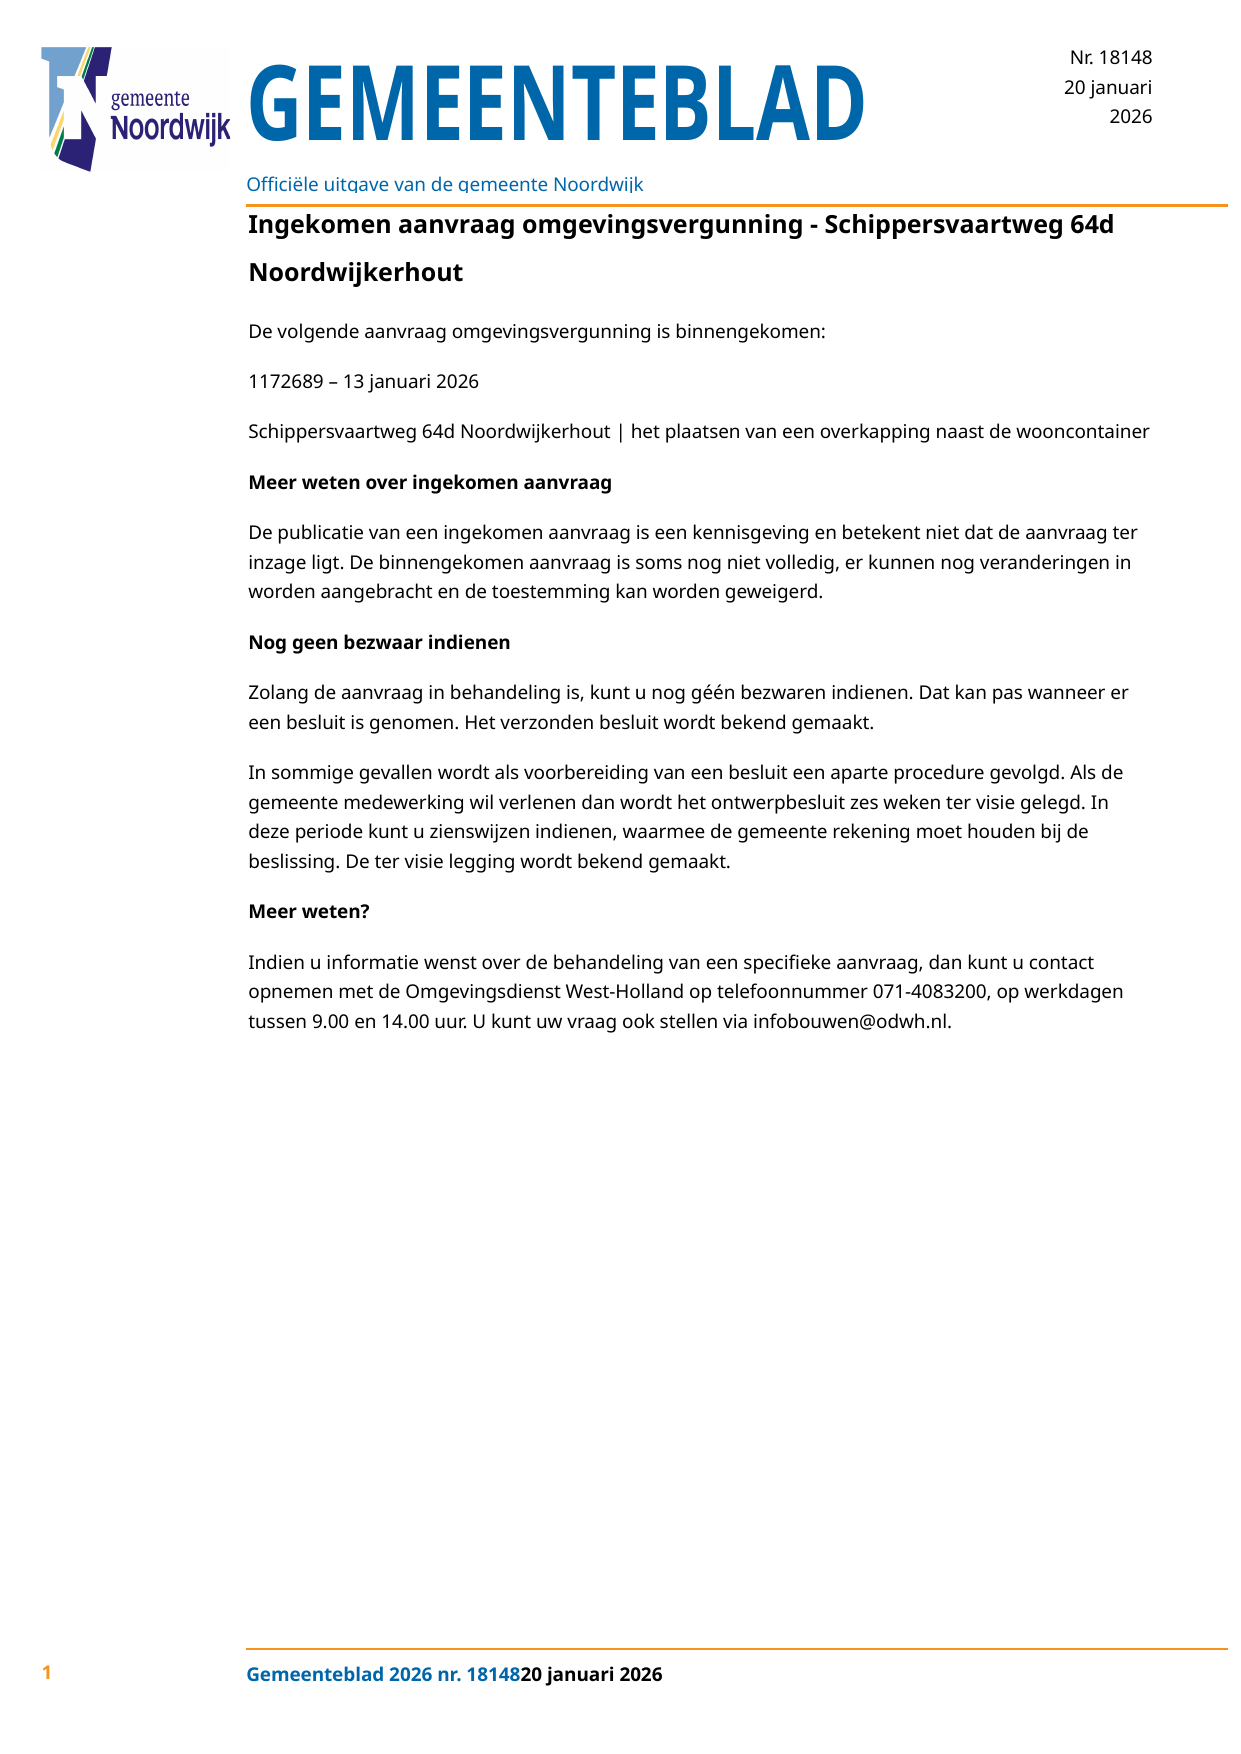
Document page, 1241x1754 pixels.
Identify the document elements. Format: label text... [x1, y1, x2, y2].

text Ingekomen aanvraag omgevingsvergunning - Schippersvaartweg 64d Noordwijkerhout [248, 207, 1152, 288]
text De volgende aanvraag omgevingsvergunning is binnengekomen: [248, 318, 1152, 344]
text Zolang de aanvraag in behandeling is, kunt u nog géén bezwaren indienen. Dat kan pas wanneer er een besluit is genomen. Het verzonden besluit wordt bekend gemaakt. [248, 679, 1152, 735]
text 1172689 – 13 januari 2026 [248, 368, 1152, 394]
text Indien u informatie wenst over de behandeling van een specifieke aanvraag, dan kunt u contact opnemen met de Omgevingsdienst West-Holland op telefoonnummer 071-4083200, op werkdagen tussen 9.00 en 14.00 uur. U kunt uw vraag ook stellen via infobouwen@odwh.nl. [248, 949, 1152, 1034]
text De publicatie van een ingekomen aanvraag is een kennisgeving en betekent niet dat de aanvraag ter inzage ligt. De binnengekomen aanvraag is soms nog niet volledig, er kunnen nog veranderingen in worden aangebracht en de toestemming kan worden geweigerd. [248, 519, 1152, 604]
text Meer weten? [248, 899, 1152, 924]
text Schippersvaartweg 64d Noordwijkerhout | het plaatsen van een overkapping naast de wooncontainer [248, 419, 1152, 444]
picture [41, 47, 231, 172]
text Nog geen bezwaar indienen [248, 629, 1152, 655]
text Meer weten over ingekomen aanvraag [248, 469, 1152, 495]
text In sommige gevallen wordt als voorbereiding van een besluit een aparte procedure gevolgd. Als de gemeente medewerking wil verlenen dan wordt het ontwerpbesluit zes weken ter visie gelegd. In deze periode kunt u zienswijzen indienen, waarmee de gemeente rekening moet houden bij de beslissing. De ter visie legging wordt bekend gemaakt. [248, 759, 1152, 874]
